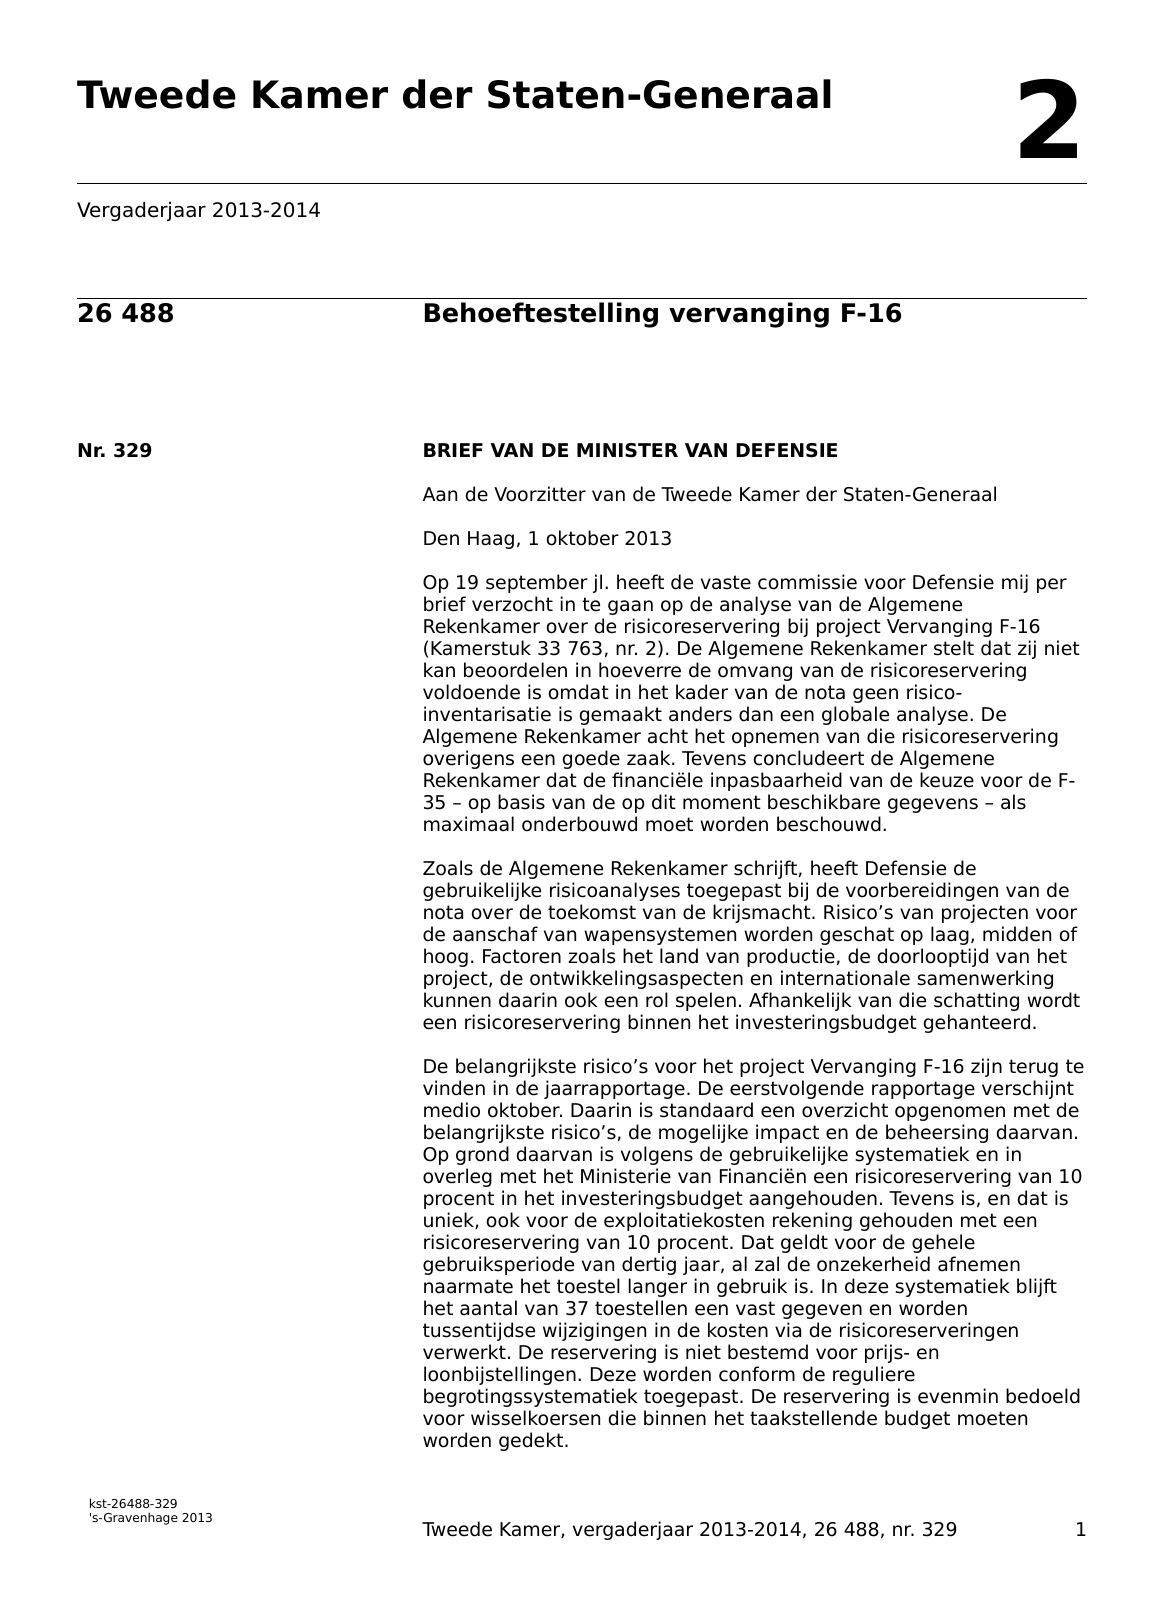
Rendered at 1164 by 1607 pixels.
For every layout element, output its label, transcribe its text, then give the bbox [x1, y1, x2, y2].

table_header 2 [886, 59, 1087, 183]
text Zoals de Algemene Rekenkamer schrijft, heeft Defensie de gebruikelijke risicoanalyses toegepast bij de voorbereidingen van de nota over de toekomst van de krijsmacht. Risico’s van projecten voor de aanschaf van wapensystemen worden geschat op laag, midden of hoog. Factoren zoals het land van productie, de doorlooptijd van het project, de ontwikkelingsaspecten en internationale samenwerking kunnen daarin ook een rol spelen. Afhankelijk van die schatting wordt een risicoreservering binnen het investeringsbudget gehanteerd. [422, 858, 1087, 1034]
table_cell Vergaderjaar 2013-2014 [77, 184, 1087, 298]
text Op 19 september jl. heeft de vaste commissie voor Defensie mij per brief verzocht in te gaan op de analyse van de Algemene Rekenkamer over de risicoreservering bij project Vervanging F-16 (Kamerstuk 33 763, nr. 2). De Algemene Rekenkamer stelt dat zij niet kan beoordelen in hoeverre de omvang van de risicoreservering voldoende is omdat in het kader van de nota geen risico-inventarisatie is gemaakt anders dan een globale analyse. De Algemene Rekenkamer acht het opnemen van die risicoreservering overigens een goede zaak. Tevens concludeert de Algemene Rekenkamer dat de financiële inpasbaarheid van de keuze voor de F-35 – op basis van de op dit moment beschikbare gegevens – als maximaal onderbouwd moet worden beschouwd. [422, 572, 1087, 836]
subtitle 26 488 Behoeftestelling vervanging F-16 [77, 299, 1087, 329]
text 's-Gravenhage 2013 [88, 1511, 323, 1525]
text Aan de Voorzitter van de Tweede Kamer der Staten-Generaal [422, 484, 1087, 506]
text Den Haag, 1 oktober 2013 [422, 528, 1087, 550]
table_header Tweede Kamer der Staten-Generaal [77, 59, 886, 183]
text kst-26488-329 [88, 1497, 323, 1511]
text De belangrijkste risico’s voor het project Vervanging F-16 zijn terug te vinden in de jaarrapportage. De eerstvolgende rapportage verschijnt medio oktober. Daarin is standaard een overzicht opgenomen met de belangrijkste risico’s, de mogelijke impact en de beheersing daarvan. Op grond daarvan is volgens de gebruikelijke systematiek en in overleg met het Ministerie van Financiën een risicoreservering van 10 procent in het investeringsbudget aangehouden. Tevens is, en dat is uniek, ook voor de exploitatiekosten rekening gehouden met een risicoreservering van 10 procent. Dat geldt voor de gehele gebruiksperiode van dertig jaar, al zal de onzekerheid afnemen naarmate het toestel langer in gebruik is. In deze systematiek blijft het aantal van 37 toestellen een vast gegeven en worden tussentijdse wijzigingen in de kosten via de risicoreserveringen verwerkt. De reservering is niet bestemd voor prijs- en loonbijstellingen. Deze worden conform de reguliere begrotingssystematiek toegepast. De reservering is evenmin bedoeld voor wisselkoersen die binnen het taakstellende budget moeten worden gedekt. [422, 1056, 1087, 1452]
subtitle Nr. 329 BRIEF VAN DE MINISTER VAN DEFENSIE [77, 440, 1087, 462]
